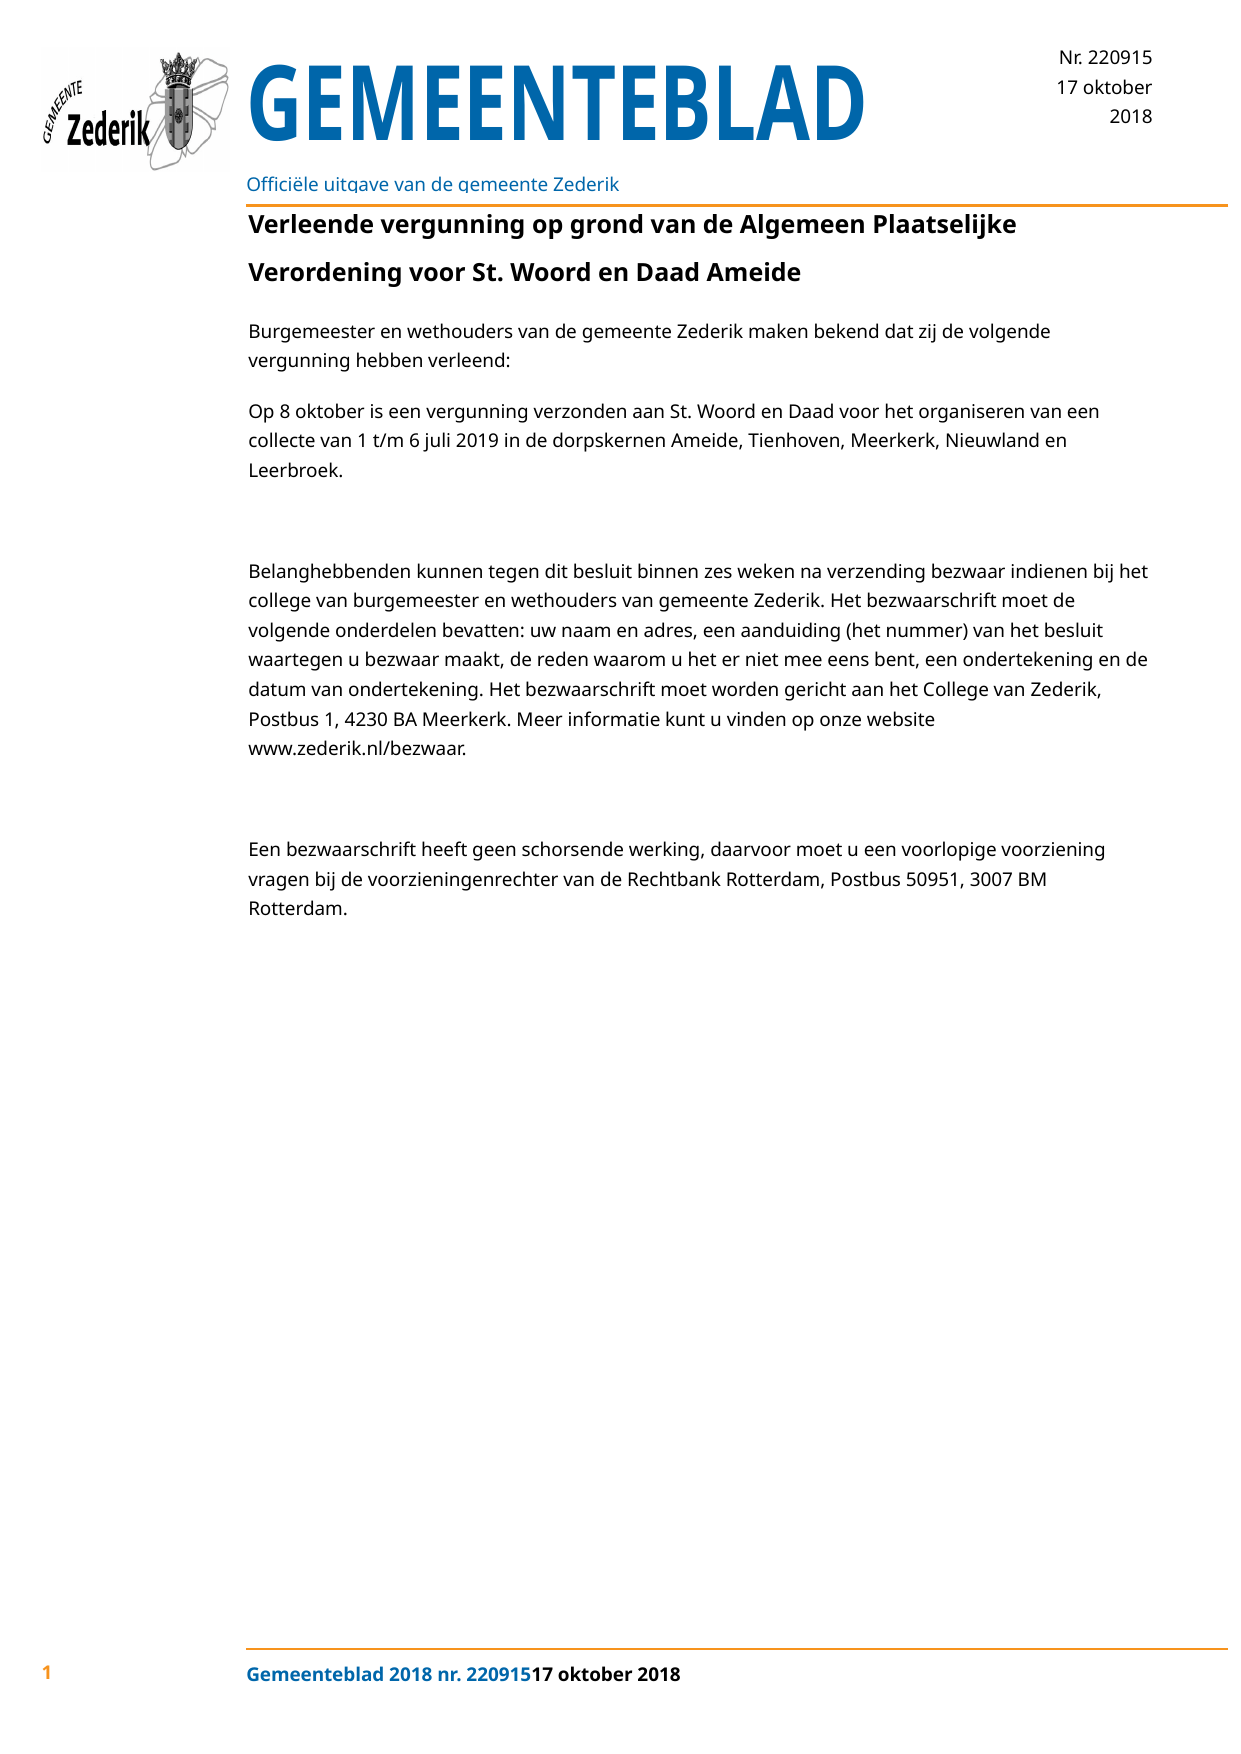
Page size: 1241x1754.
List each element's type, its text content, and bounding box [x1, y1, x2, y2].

text Op 8 oktober is een vergunning verzonden aan St. Woord en Daad voor het organiseren van een collecte van 1 t/m 6 juli 2019 in de dorpskernen Ameide, Tienhoven, Meerkerk, Nieuwland en Leerbroek. [248, 398, 1152, 483]
picture [41, 47, 231, 172]
text Een bezwaarschrift heeft geen schorsende werking, daarvoor moet u een voorlopige voorziening vragen bij de voorzieningenrechter van de Rechtbank Rotterdam, Postbus 50951, 3007 BM Rotterdam. [248, 836, 1152, 921]
text Belanghebbenden kunnen tegen dit besluit binnen zes weken na verzending bezwaar indienen bij het college van burgemeester en wethouders van gemeente Zederik. Het bezwaarschrift moet de volgende onderdelen bevatten: uw naam en adres, een aanduiding (het nummer) van het besluit waartegen u bezwaar maakt, de reden waarom u het er niet mee eens bent, een ondertekening en de datum van ondertekening. Het bezwaarschrift moet worden gericht aan het College van Zederik, Postbus 1, 4230 BA Meerkerk. Meer informatie kunt u vinden op onze website www.zederik.nl/bezwaar. [248, 558, 1152, 761]
text Verleende vergunning op grond van de Algemeen Plaatselijke Verordening voor St. Woord en Daad Ameide [248, 207, 1152, 288]
text Burgemeester en wethouders van de gemeente Zederik maken bekend dat zij de volgende vergunning hebben verleend: [248, 318, 1152, 373]
